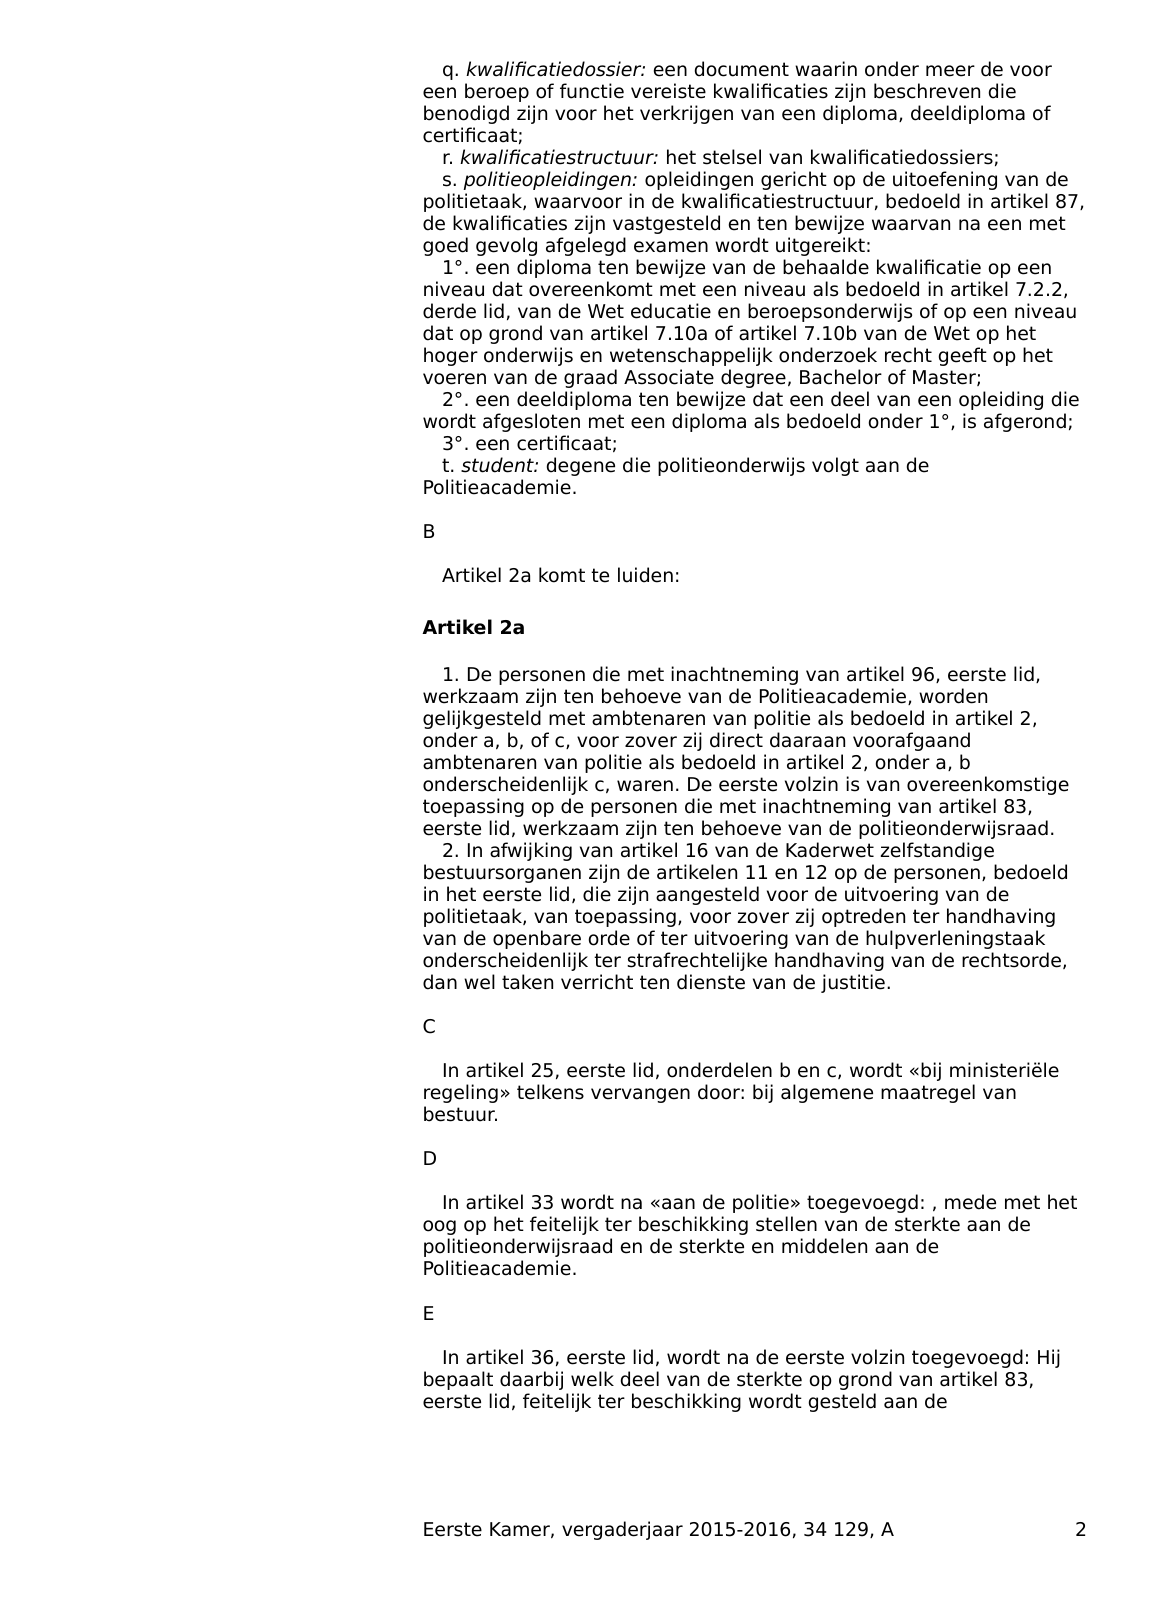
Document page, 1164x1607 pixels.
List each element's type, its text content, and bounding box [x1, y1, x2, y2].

text In artikel 33 wordt na «aan de politie» toegevoegd: , mede met het oog op het feitelijk ter beschikking stellen van de sterkte aan de politieonderwijsraad en de sterkte en middelen aan de Politieacademie. [422, 1192, 1087, 1280]
text C [422, 1016, 1087, 1038]
text 2. In afwijking van artikel 16 van de Kaderwet zelfstandige bestuursorganen zijn de artikelen 11 en 12 op de personen, bedoeld in het eerste lid, die zijn aangesteld voor de uitvoering van de politietaak, van toepassing, voor zover zij optreden ter handhaving van de openbare orde of ter uitvoering van de hulpverleningstaak onderscheidenlijk ter strafrechtelijke handhaving van de rechtsorde, dan wel taken verricht ten dienste van de justitie. [422, 840, 1087, 994]
text D [422, 1148, 1087, 1170]
text t. student: degene die politieonderwijs volgt aan de Politieacademie. [422, 455, 1087, 499]
text E [422, 1302, 1087, 1324]
text r. kwalificatiestructuur: het stelsel van kwalificatiedossiers; [422, 147, 1087, 169]
text 1. De personen die met inachtneming van artikel 96, eerste lid, werkzaam zijn ten behoeve van de Politieacademie, worden gelijkgesteld met ambtenaren van politie als bedoeld in artikel 2, onder a, b, of c, voor zover zij direct daaraan voorafgaand ambtenaren van politie als bedoeld in artikel 2, onder a, b onderscheidenlijk c, waren. De eerste volzin is van overeenkomstige toepassing op de personen die met inachtneming van artikel 83, eerste lid, werkzaam zijn ten behoeve van de politieonderwijsraad. [422, 664, 1087, 840]
text 3°. een certificaat; [422, 433, 1087, 455]
text In artikel 25, eerste lid, onderdelen b en c, wordt «bij ministeriële regeling» telkens vervangen door: bij algemene maatregel van bestuur. [422, 1060, 1087, 1126]
text 2°. een deeldiploma ten bewijze dat een deel van een opleiding die wordt afgesloten met een diploma als bedoeld onder 1°, is afgerond; [422, 389, 1087, 433]
text q. kwalificatiedossier: een document waarin onder meer de voor een beroep of functie vereiste kwalificaties zijn beschreven die benodigd zijn voor het verkrijgen van een diploma, deeldiploma of certificaat; [422, 59, 1087, 147]
text Artikel 2a komt te luiden: [422, 565, 1087, 587]
text B [422, 521, 1087, 543]
text s. politieopleidingen: opleidingen gericht op de uitoefening van de politietaak, waarvoor in de kwalificatiestructuur, bedoeld in artikel 87, de kwalificaties zijn vastgesteld en ten bewijze waarvan na een met goed gevolg afgelegd examen wordt uitgereikt: [422, 169, 1087, 257]
text In artikel 36, eerste lid, wordt na de eerste volzin toegevoegd: Hij bepaalt daarbij welk deel van de sterkte op grond van artikel 83, eerste lid, feitelijk ter beschikking wordt gesteld aan de [422, 1347, 1087, 1412]
text 1°. een diploma ten bewijze van de behaalde kwalificatie op een niveau dat overeenkomt met een niveau als bedoeld in artikel 7.2.2, derde lid, van de Wet educatie en beroepsonderwijs of op een niveau dat op grond van artikel 7.10a of artikel 7.10b van de Wet op het hoger onderwijs en wetenschappelijk onderzoek recht geeft op het voeren van de graad Associate degree, Bachelor of Master; [422, 257, 1087, 389]
subtitle Artikel 2a [422, 617, 1087, 639]
